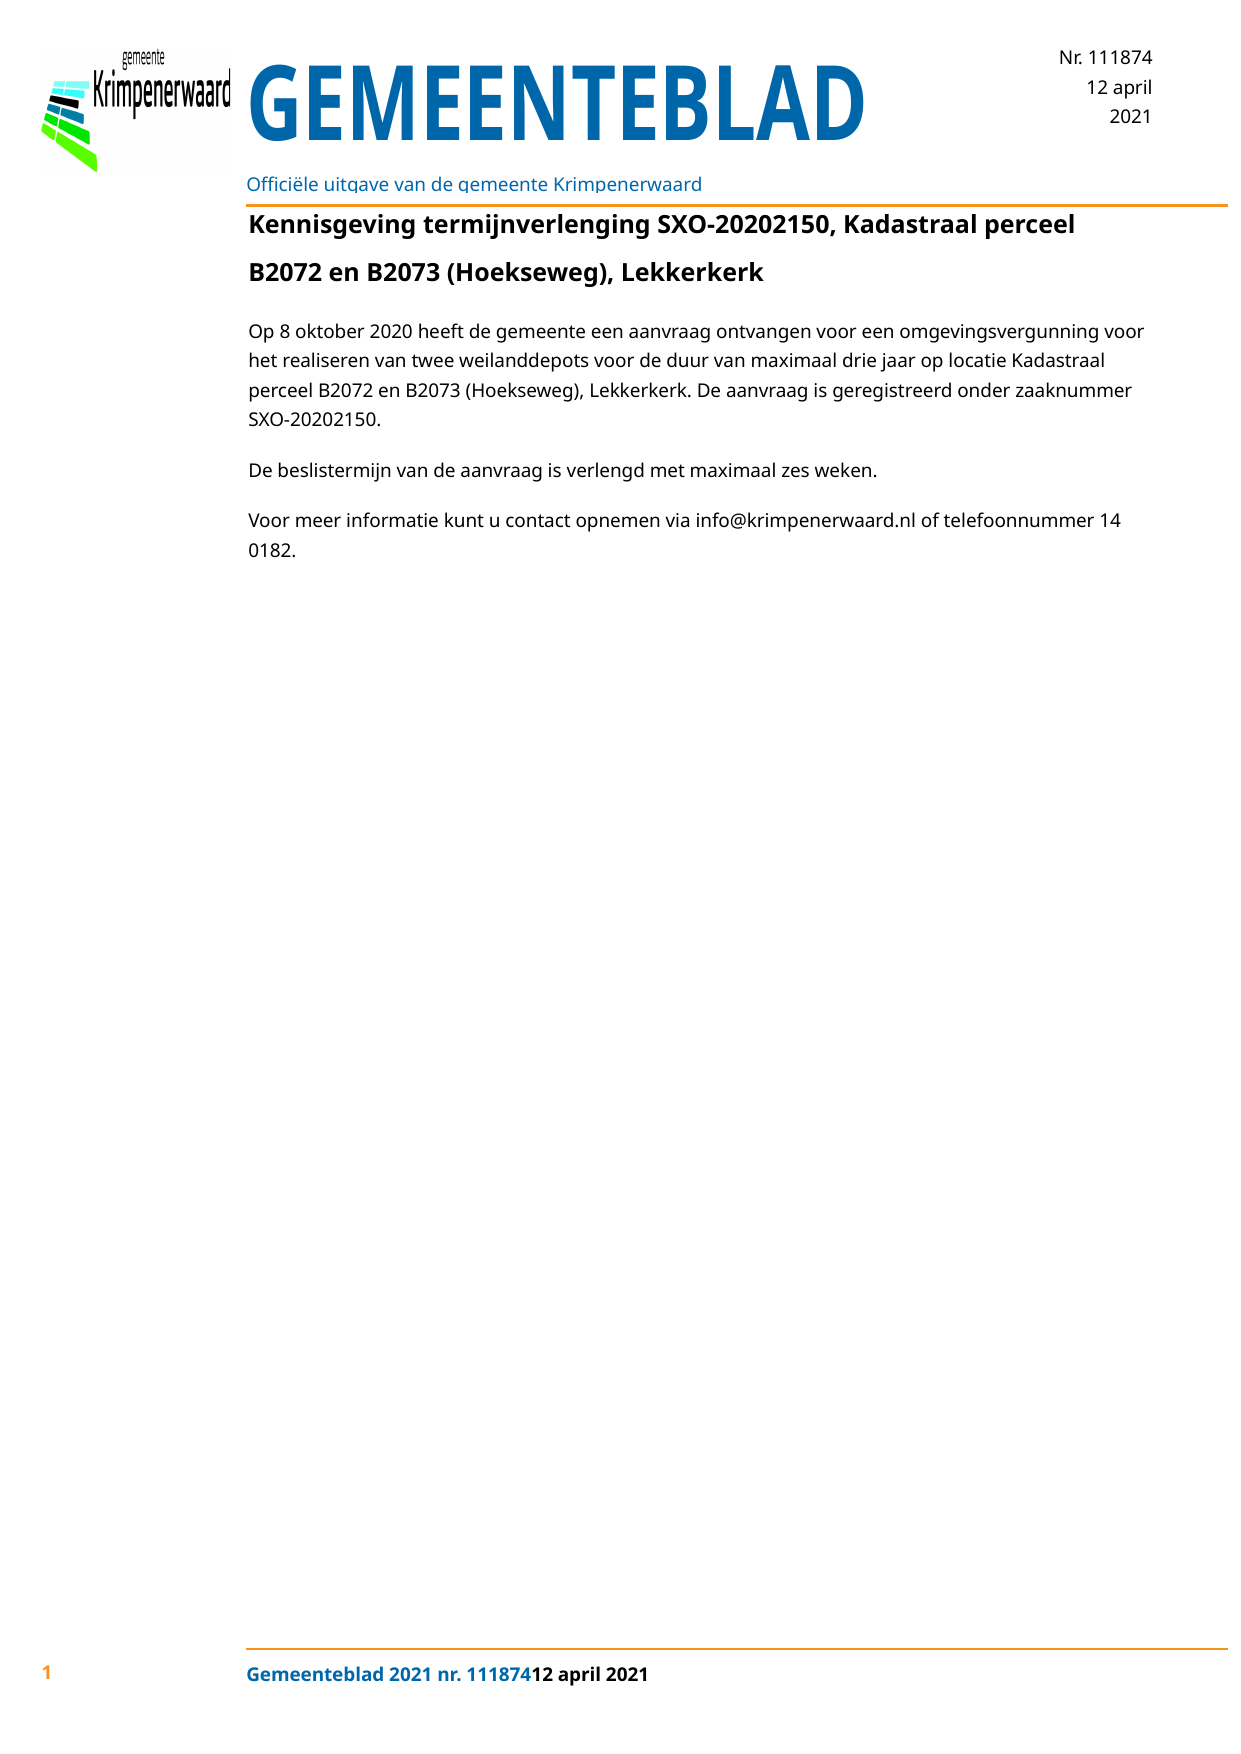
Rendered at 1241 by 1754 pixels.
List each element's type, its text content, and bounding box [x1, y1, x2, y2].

text Kennisgeving termijnverlenging SXO-20202150, Kadastraal perceel B2072 en B2073 (Hoekseweg), Lekkerkerk [248, 207, 1152, 288]
text Voor meer informatie kunt u contact opnemen via info@krimpenerwaard.nl of telefoonnummer 14 0182. [248, 507, 1152, 563]
text Op 8 oktober 2020 heeft de gemeente een aanvraag ontvangen voor een omgevingsvergunning voor het realiseren van twee weilanddepots voor de duur van maximaal drie jaar op locatie Kadastraal perceel B2072 en B2073 (Hoekseweg), Lekkerkerk. De aanvraag is geregistreerd onder zaaknummer SXO-20202150. [248, 318, 1152, 432]
picture [41, 47, 231, 172]
text De beslistermijn van de aanvraag is verlengd met maximaal zes weken. [248, 457, 1152, 483]
